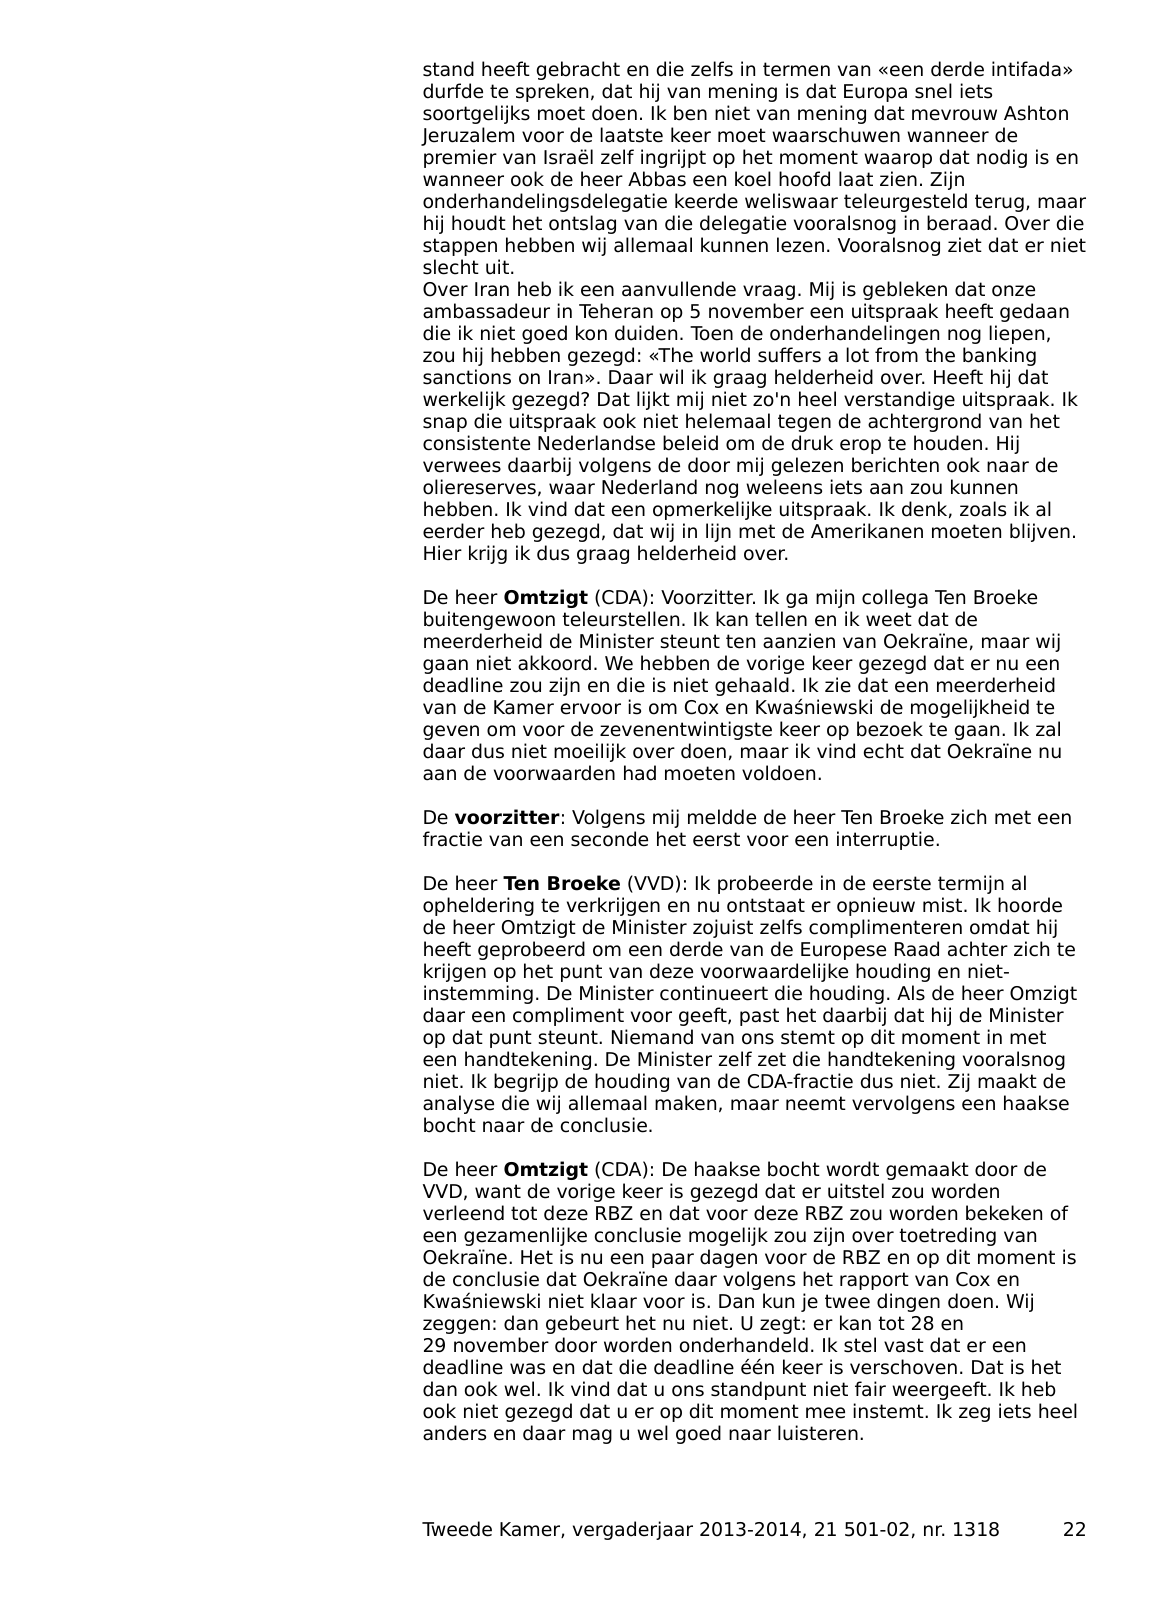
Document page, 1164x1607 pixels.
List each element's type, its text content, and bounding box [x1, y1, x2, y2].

text De voorzitter: Volgens mij meldde de heer Ten Broeke zich met een fractie van een seconde het eerst voor een interruptie. [422, 807, 1087, 851]
text De heer Ten Broeke (VVD): Ik probeerde in de eerste termijn al opheldering te verkrijgen en nu ontstaat er opnieuw mist. Ik hoorde de heer Omtzigt de Minister zojuist zelfs complimenteren omdat hij heeft geprobeerd om een derde van de Europese Raad achter zich te krijgen op het punt van deze voorwaardelijke houding en niet-instemming. De Minister continueert die houding. Als de heer Omzigt daar een compliment voor geeft, past het daarbij dat hij de Minister op dat punt steunt. Niemand van ons stemt op dit moment in met een handtekening. De Minister zelf zet die handtekening vooralsnog niet. Ik begrijp de houding van de CDA-fractie dus niet. Zij maakt de analyse die wij allemaal maken, maar neemt vervolgens een haakse bocht naar de conclusie. [422, 873, 1087, 1137]
text De heer Omtzigt (CDA): Voorzitter. Ik ga mijn collega Ten Broeke buitengewoon teleurstellen. Ik kan tellen en ik weet dat de meerderheid de Minister steunt ten aanzien van Oekraïne, maar wij gaan niet akkoord. We hebben de vorige keer gezegd dat er nu een deadline zou zijn en die is niet gehaald. Ik zie dat een meerderheid van de Kamer ervoor is om Cox en Kwaśniewski de mogelijkheid te geven om voor de zevenentwintigste keer op bezoek te gaan. Ik zal daar dus niet moeilijk over doen, maar ik vind echt dat Oekraïne nu aan de voorwaarden had moeten voldoen. [422, 587, 1087, 784]
text stand heeft gebracht en die zelfs in termen van «een derde intifada» durfde te spreken, dat hij van mening is dat Europa snel iets soortgelijks moet doen. Ik ben niet van mening dat mevrouw Ashton Jeruzalem voor de laatste keer moet waarschuwen wanneer de premier van Israël zelf ingrijpt op het moment waarop dat nodig is en wanneer ook de heer Abbas een koel hoofd laat zien. Zijn onderhandelingsdelegatie keerde weliswaar teleurgesteld terug, maar hij houdt het ontslag van die delegatie vooralsnog in beraad. Over die stappen hebben wij allemaal kunnen lezen. Vooralsnog ziet dat er niet slecht uit. [422, 59, 1087, 279]
text Over Iran heb ik een aanvullende vraag. Mij is gebleken dat onze ambassadeur in Teheran op 5 november een uitspraak heeft gedaan die ik niet goed kon duiden. Toen de onderhandelingen nog liepen, zou hij hebben gezegd: «The world suffers a lot from the banking sanctions on Iran». Daar wil ik graag helderheid over. Heeft hij dat werkelijk gezegd? Dat lijkt mij niet zo'n heel verstandige uitspraak. Ik snap die uitspraak ook niet helemaal tegen de achtergrond van het consistente Nederlandse beleid om de druk erop te houden. Hij verwees daarbij volgens de door mij gelezen berichten ook naar de oliereserves, waar Nederland nog weleens iets aan zou kunnen hebben. Ik vind dat een opmerkelijke uitspraak. Ik denk, zoals ik al eerder heb gezegd, dat wij in lijn met de Amerikanen moeten blijven. Hier krijg ik dus graag helderheid over. [422, 279, 1087, 564]
text De heer Omtzigt (CDA): De haakse bocht wordt gemaakt door de VVD, want de vorige keer is gezegd dat er uitstel zou worden verleend tot deze RBZ en dat voor deze RBZ zou worden bekeken of een gezamenlijke conclusie mogelijk zou zijn over toetreding van Oekraïne. Het is nu een paar dagen voor de RBZ en op dit moment is de conclusie dat Oekraïne daar volgens het rapport van Cox en Kwaśniewski niet klaar voor is. Dan kun je twee dingen doen. Wij zeggen: dan gebeurt het nu niet. U zegt: er kan tot 28 en 29 november door worden onderhandeld. Ik stel vast dat er een deadline was en dat die deadline één keer is verschoven. Dat is het dan ook wel. Ik vind dat u ons standpunt niet fair weergeeft. Ik heb ook niet gezegd dat u er op dit moment mee instemt. Ik zeg iets heel anders en daar mag u wel goed naar luisteren. [422, 1159, 1087, 1444]
